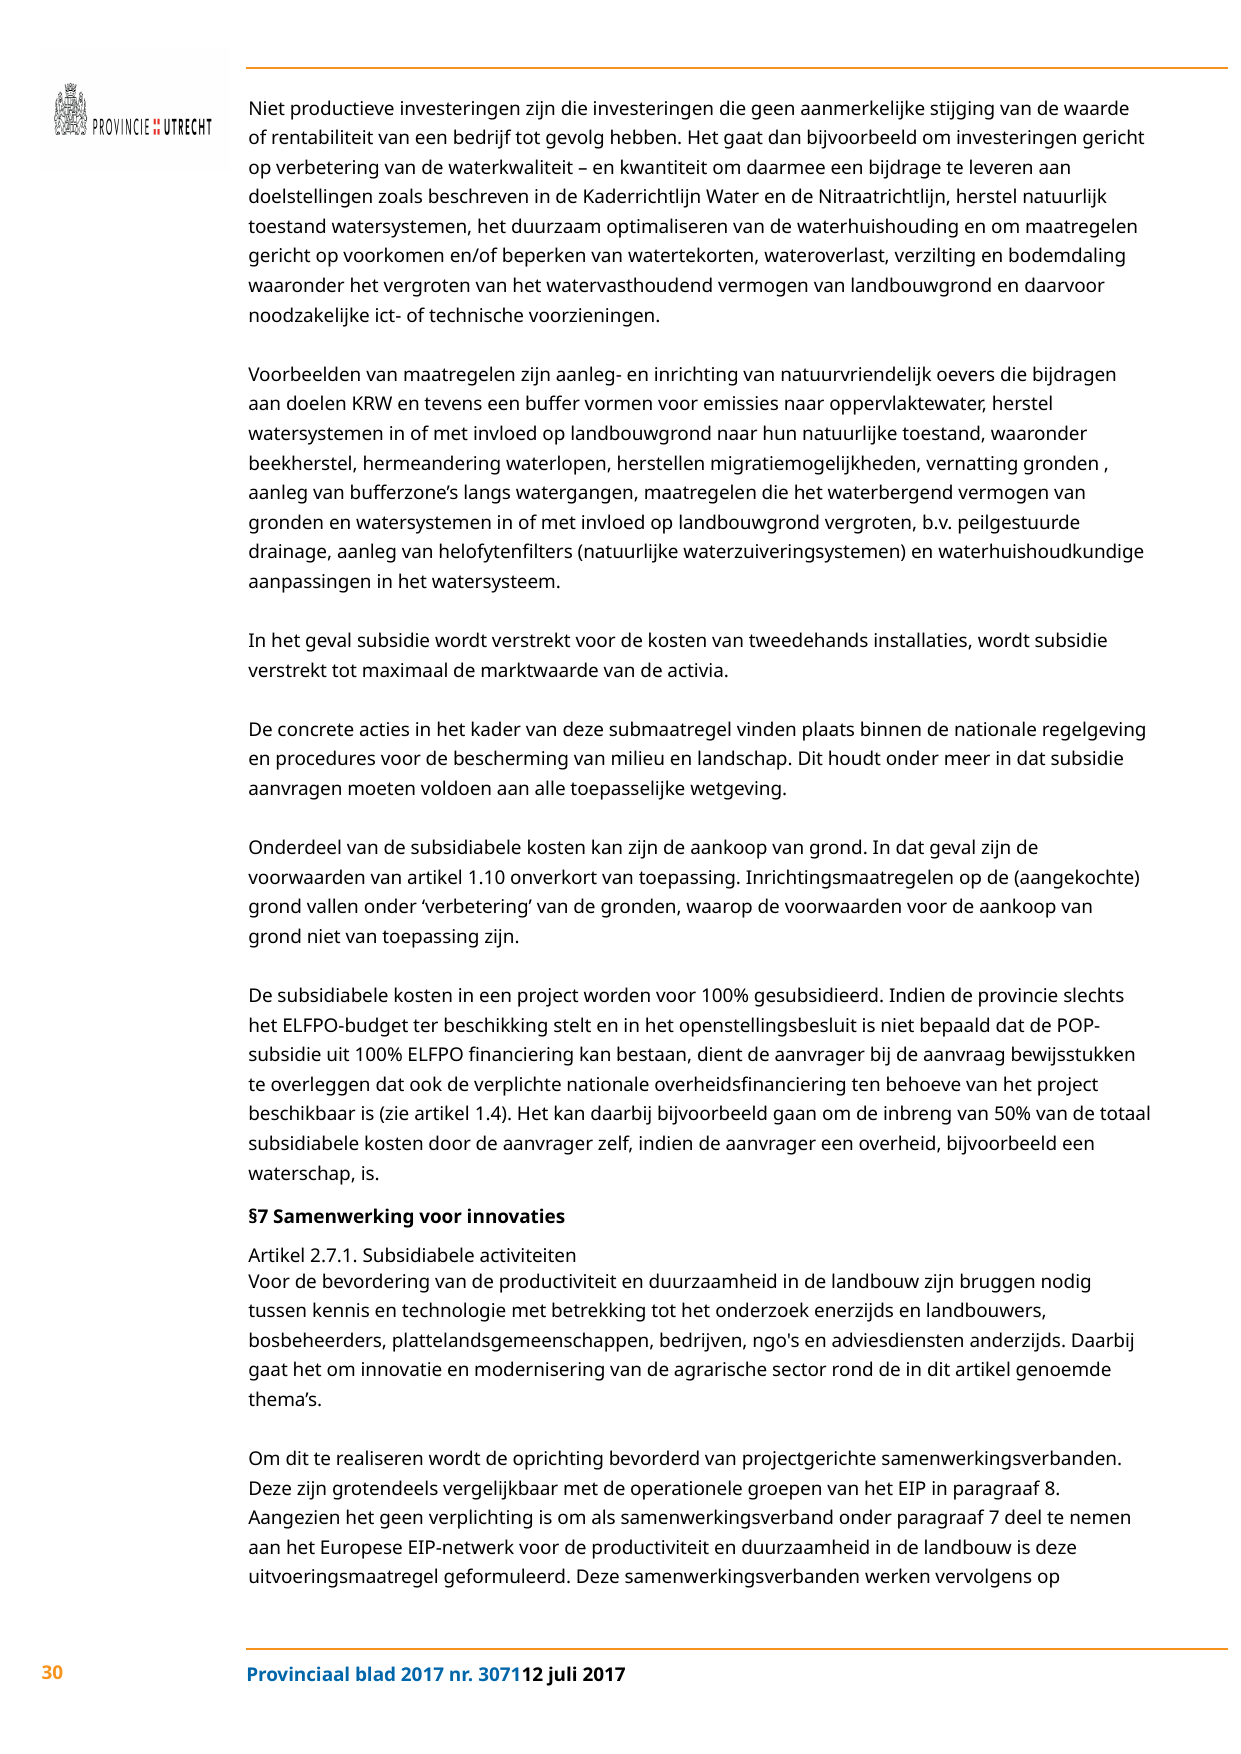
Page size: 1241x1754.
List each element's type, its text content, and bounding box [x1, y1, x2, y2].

text §7 Samenwerking voor innovaties [248, 1203, 1152, 1229]
text In het geval subsidie wordt verstrekt voor de kosten van tweedehands installaties, wordt subsidie verstrekt tot maximaal de marktwaarde van de activia. [248, 627, 1152, 683]
text Artikel 2.7.1. Subsidiabele activiteiten [248, 1242, 1152, 1268]
text Onderdeel van de subsidiabele kosten kan zijn de aankoop van grond. In dat geval zijn de voorwaarden van artikel 1.10 onverkort van toepassing. Inrichtingsmaatregelen op de (aangekochte) grond vallen onder ‘verbetering’ van de gronden, waarop de voorwaarden voor de aankoop van grond niet van toepassing zijn. [248, 834, 1152, 949]
text Voorbeelden van maatregelen zijn aanleg- en inrichting van natuurvriendelijk oevers die bijdragen aan doelen KRW en tevens een buffer vormen voor emissies naar oppervlaktewater, herstel watersystemen in of met invloed op landbouwgrond naar hun natuurlijke toestand, waaronder beekherstel, hermeandering waterlopen, herstellen migratiemogelijkheden, vernatting gronden , aanleg van bufferzone’s langs watergangen, maatregelen die het waterbergend vermogen van gronden en watersystemen in of met invloed op landbouwgrond vergroten, b.v. peilgestuurde drainage, aanleg van helofytenfilters (natuurlijke waterzuiveringsystemen) en waterhuishoudkundige aanpassingen in het watersysteem. [248, 361, 1152, 594]
text De subsidiabele kosten in een project worden voor 100% gesubsidieerd. Indien de provincie slechts het ELFPO-budget ter beschikking stelt en in het openstellingsbesluit is niet bepaald dat de POP-subsidie uit 100% ELFPO financiering kan bestaan, dient de aanvrager bij de aanvraag bewijsstukken te overleggen dat ook de verplichte nationale overheidsfinanciering ten behoeve van het project beschikbaar is (zie artikel 1.4). Het kan daarbij bijvoorbeeld gaan om de inbreng van 50% van de totaal subsidiabele kosten door de aanvrager zelf, indien de aanvrager een overheid, bijvoorbeeld een waterschap, is. [248, 982, 1152, 1186]
text Voor de bevordering van de productiviteit en duurzaamheid in de landbouw zijn bruggen nodig tussen kennis en technologie met betrekking tot het onderzoek enerzijds en landbouwers, bosbeheerders, plattelandsgemeenschappen, bedrijven, ngo's en adviesdiensten anderzijds. Daarbij gaat het om innovatie en modernisering van de agrarische sector rond de in dit artikel genoemde thema’s. [248, 1268, 1152, 1412]
text De concrete acties in het kader van deze submaatregel vinden plaats binnen de nationale regelgeving en procedures voor de bescherming van milieu en landschap. Dit houdt onder meer in dat subsidie aanvragen moeten voldoen aan alle toepasselijke wetgeving. [248, 716, 1152, 801]
text Niet productieve investeringen zijn die investeringen die geen aanmerkelijke stijging van de waarde of rentabiliteit van een bedrijf tot gevolg hebben. Het gaat dan bijvoorbeeld om investeringen gericht op verbetering van de waterkwaliteit – en kwantiteit om daarmee een bijdrage te leveren aan doelstellingen zoals beschreven in de Kaderrichtlijn Water en de Nitraatrichtlijn, herstel natuurlijk toestand watersystemen, het duurzaam optimaliseren van de waterhuishouding en om maatregelen gericht op voorkomen en/of beperken van watertekorten, wateroverlast, verzilting en bodemdaling waaronder het vergroten van het watervasthoudend vermogen van landbouwgrond en daarvoor noodzakelijke ict- of technische voorzieningen. [248, 95, 1152, 328]
picture [41, 47, 231, 172]
text Om dit te realiseren wordt de oprichting bevorderd van projectgerichte samenwerkingsverbanden. Deze zijn grotendeels vergelijkbaar met de operationele groepen van het EIP in paragraaf 8. Aangezien het geen verplichting is om als samenwerkingsverband onder paragraaf 7 deel te nemen aan het Europese EIP-netwerk voor de productiviteit en duurzaamheid in de landbouw is deze uitvoeringsmaatregel geformuleerd. Deze samenwerkingsverbanden werken vervolgens op [248, 1445, 1152, 1589]
